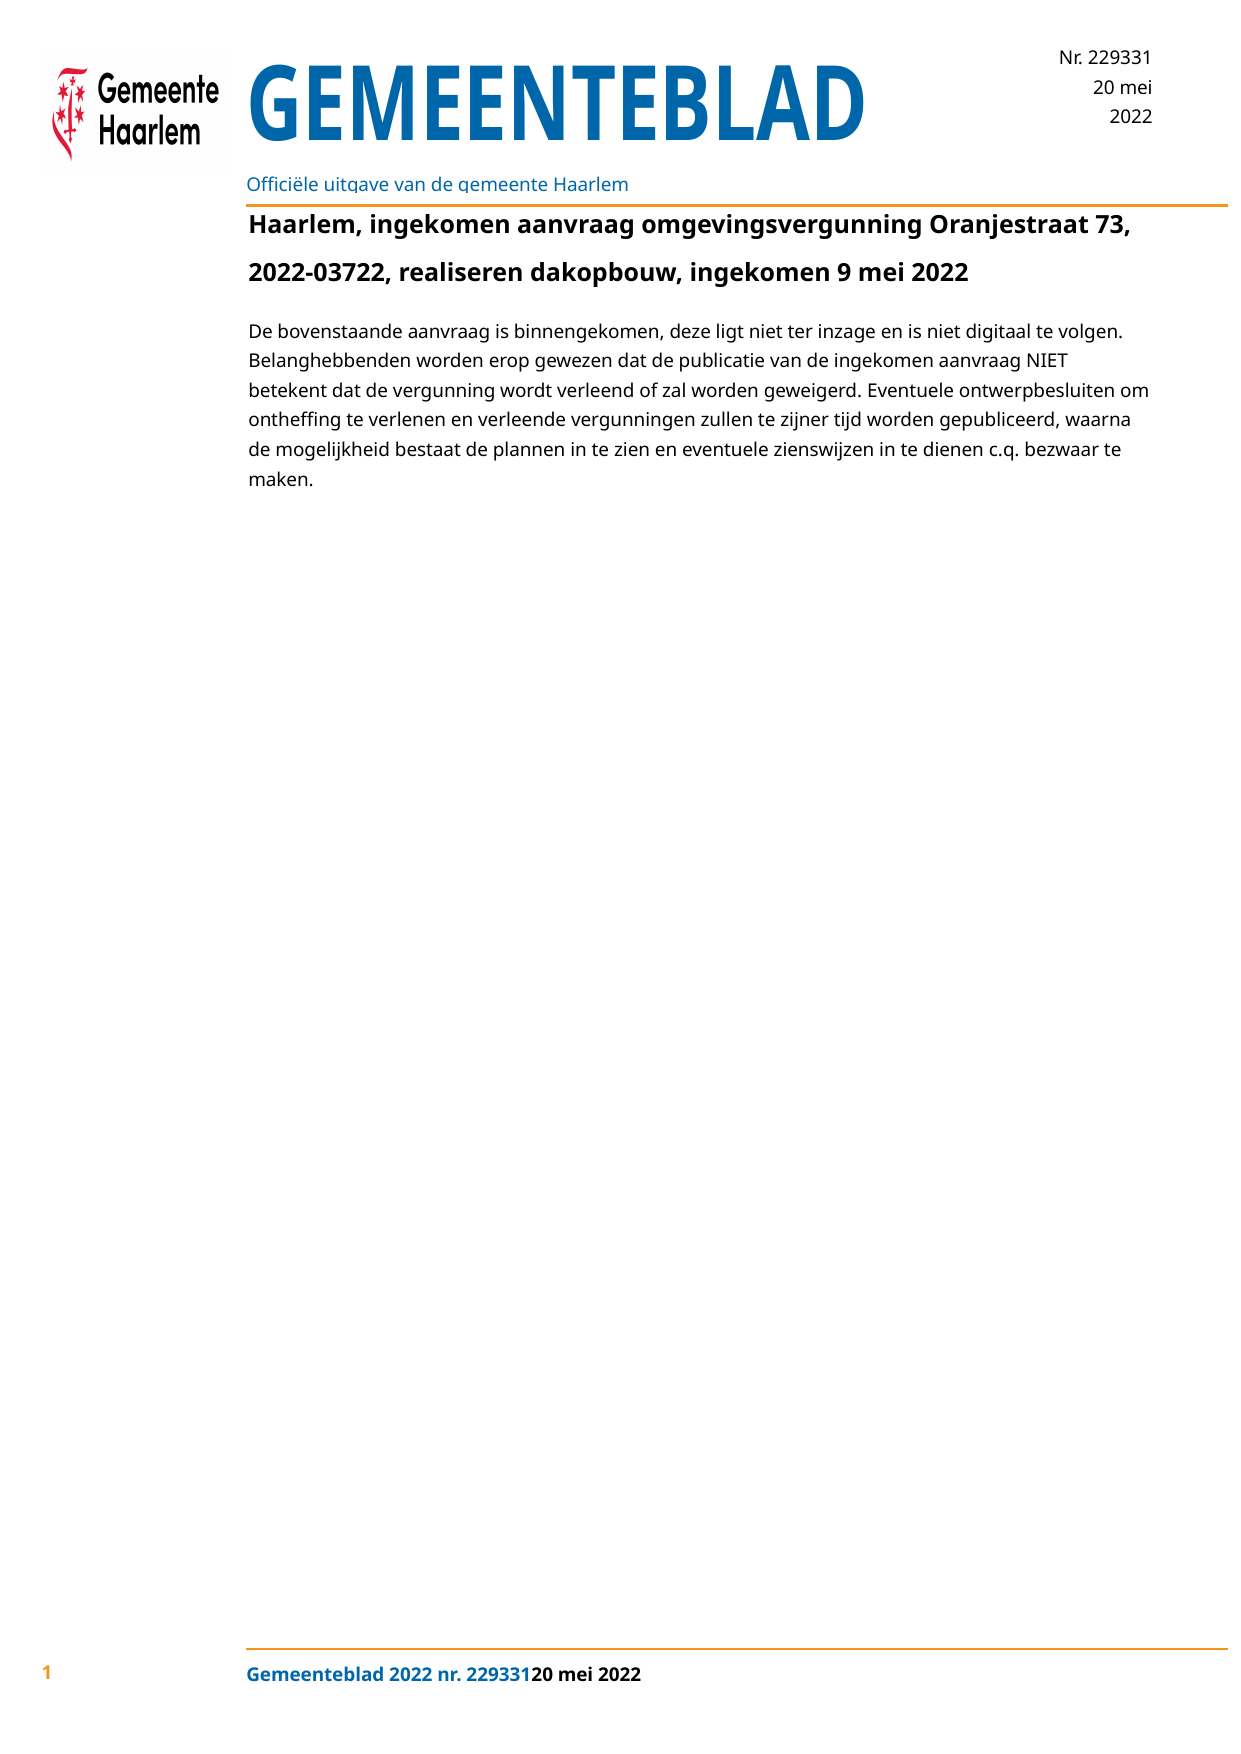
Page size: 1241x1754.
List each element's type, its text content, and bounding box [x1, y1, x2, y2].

picture [41, 47, 231, 172]
text Haarlem, ingekomen aanvraag omgevingsvergunning Oranjestraat 73, 2022-03722, realiseren dakopbouw, ingekomen 9 mei 2022 [248, 207, 1152, 288]
text De bovenstaande aanvraag is binnengekomen, deze ligt niet ter inzage en is niet digitaal te volgen. Belanghebbenden worden erop gewezen dat de publicatie van de ingekomen aanvraag NIET betekent dat de vergunning wordt verleend of zal worden geweigerd. Eventuele ontwerpbesluiten om ontheffing te verlenen en verleende vergunningen zullen te zijner tijd worden gepubliceerd, waarna de mogelijkheid bestaat de plannen in te zien en eventuele zienswijzen in te dienen c.q. bezwaar te maken. [248, 318, 1152, 492]
